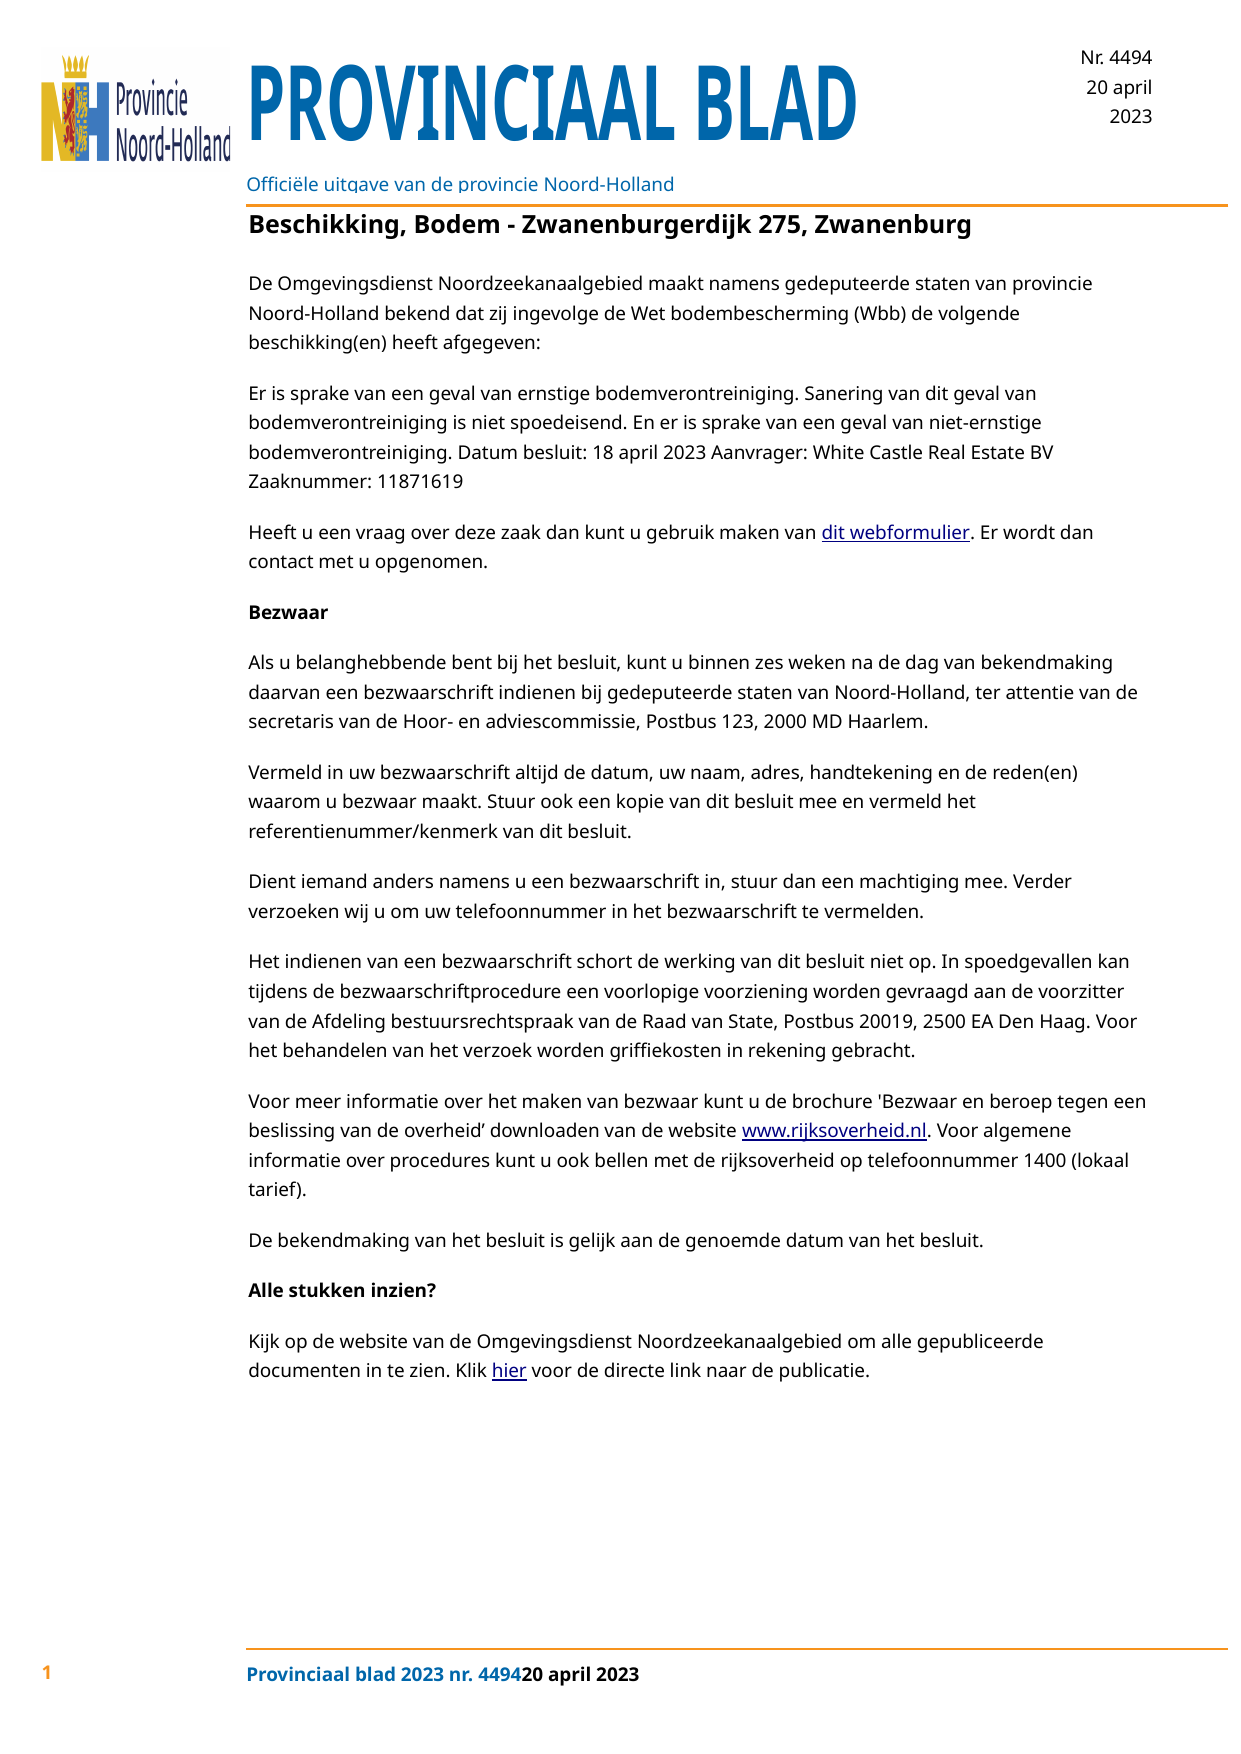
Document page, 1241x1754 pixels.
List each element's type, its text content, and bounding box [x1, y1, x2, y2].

text De Omgevingsdienst Noordzeekanaalgebied maakt namens gedeputeerde staten van provincie Noord-Holland bekend dat zij ingevolge de Wet bodembescherming (Wbb) de volgende beschikking(en) heeft afgegeven: [248, 270, 1152, 355]
text Voor meer informatie over het maken van bezwaar kunt u de brochure 'Bezwaar en beroep tegen een beslissing van de overheid’ downloaden van de website www.rijksoverheid.nl. Voor algemene informatie over procedures kunt u ook bellen met de rijksoverheid op telefoonnummer 1400 (lokaal tarief). [248, 1088, 1152, 1202]
text Bezwaar [248, 599, 1152, 625]
text Vermeld in uw bezwaarschrift altijd de datum, uw naam, adres, handtekening en de reden(en) waarom u bezwaar maakt. Stuur ook een kopie van dit besluit mee en vermeld het referentienummer/kenmerk van dit besluit. [248, 759, 1152, 844]
text Kijk op de website van de Omgevingsdienst Noordzeekanaalgebied om alle gepubliceerde documenten in te zien. Klik hier voor de directe link naar de publicatie. [248, 1328, 1152, 1383]
text Als u belanghebbende bent bij het besluit, kunt u binnen zes weken na de dag van bekendmaking daarvan een bezwaarschrift indienen bij gedeputeerde staten van Noord-Holland, ter attentie van de secretaris van de Hoor- en adviescommissie, Postbus 123, 2000 MD Haarlem. [248, 649, 1152, 734]
text De bekendmaking van het besluit is gelijk aan de genoemde datum van het besluit. [248, 1227, 1152, 1253]
text Heeft u een vraag over deze zaak dan kunt u gebruik maken van dit webformulier. Er wordt dan contact met u opgenomen. [248, 519, 1152, 574]
text Het indienen van een bezwaarschrift schort de werking van dit besluit niet op. In spoedgevallen kan tijdens de bezwaarschriftprocedure een voorlopige voorziening worden gevraagd aan de voorzitter van de Afdeling bestuursrechtspraak van de Raad van State, Postbus 20019, 2500 EA Den Haag. Voor het behandelen van het verzoek worden griffiekosten in rekening gebracht. [248, 949, 1152, 1063]
text Beschikking, Bodem - Zwanenburgerdijk 275, Zwanenburg [248, 207, 1152, 241]
text Alle stukken inzien? [248, 1277, 1152, 1303]
text Dient iemand anders namens u een bezwaarschrift in, stuur dan een machtiging mee. Verder verzoeken wij u om uw telefoonnummer in het bezwaarschrift te vermelden. [248, 869, 1152, 924]
picture [41, 47, 231, 172]
text Er is sprake van een geval van ernstige bodemverontreiniging. Sanering van dit geval van bodemverontreiniging is niet spoedeisend. En er is sprake van een geval van niet-ernstige bodemverontreiniging. Datum besluit: 18 april 2023 Aanvrager: White Castle Real Estate BV Zaaknummer: 11871619 [248, 380, 1152, 494]
